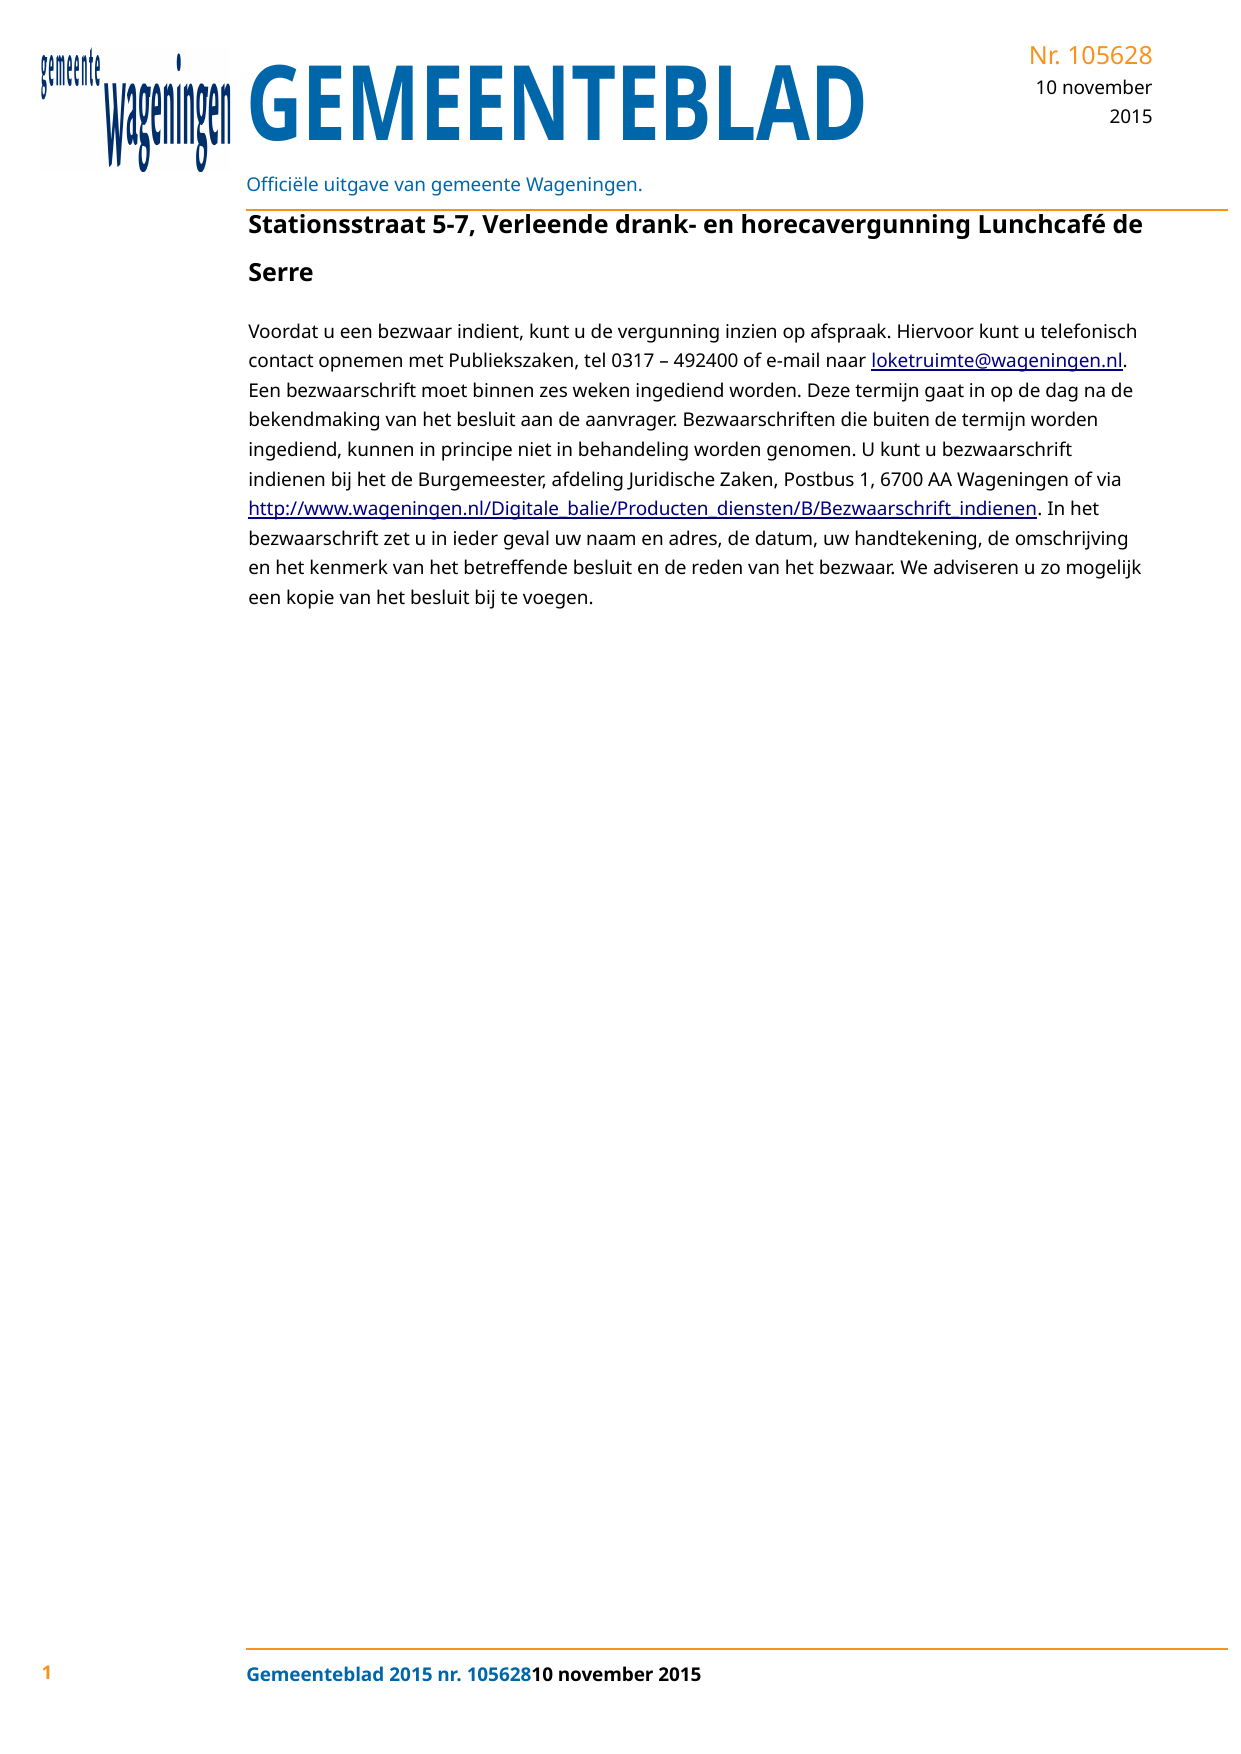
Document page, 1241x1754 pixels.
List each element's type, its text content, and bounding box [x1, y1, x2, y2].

picture [41, 47, 231, 172]
text Voordat u een bezwaar indient, kunt u de vergunning inzien op afspraak. Hiervoor kunt u telefonisch contact opnemen met Publiekszaken, tel 0317 – 492400 of e-mail naar loketruimte@wageningen.nl. Een bezwaarschrift moet binnen zes weken ingediend worden. Deze termijn gaat in op de dag na de bekendmaking van het besluit aan de aanvrager. Bezwaarschriften die buiten de termijn worden ingediend, kunnen in principe niet in behandeling worden genomen. U kunt u bezwaarschrift indienen bij het de Burgemeester, afdeling Juridische Zaken, Postbus 1, 6700 AA Wageningen of via http://www.wageningen.nl/Digitale_balie/Producten_diensten/B/Bezwaarschrift_indienen. In het bezwaarschrift zet u in ieder geval uw naam en adres, de datum, uw handtekening, de omschrijving en het kenmerk van het betreffende besluit en de reden van het bezwaar. We adviseren u zo mogelijk een kopie van het besluit bij te voegen. [248, 318, 1152, 610]
text Stationsstraat 5-7, Verleende drank- en horecavergunning Lunchcafé de Serre [248, 211, 1152, 288]
